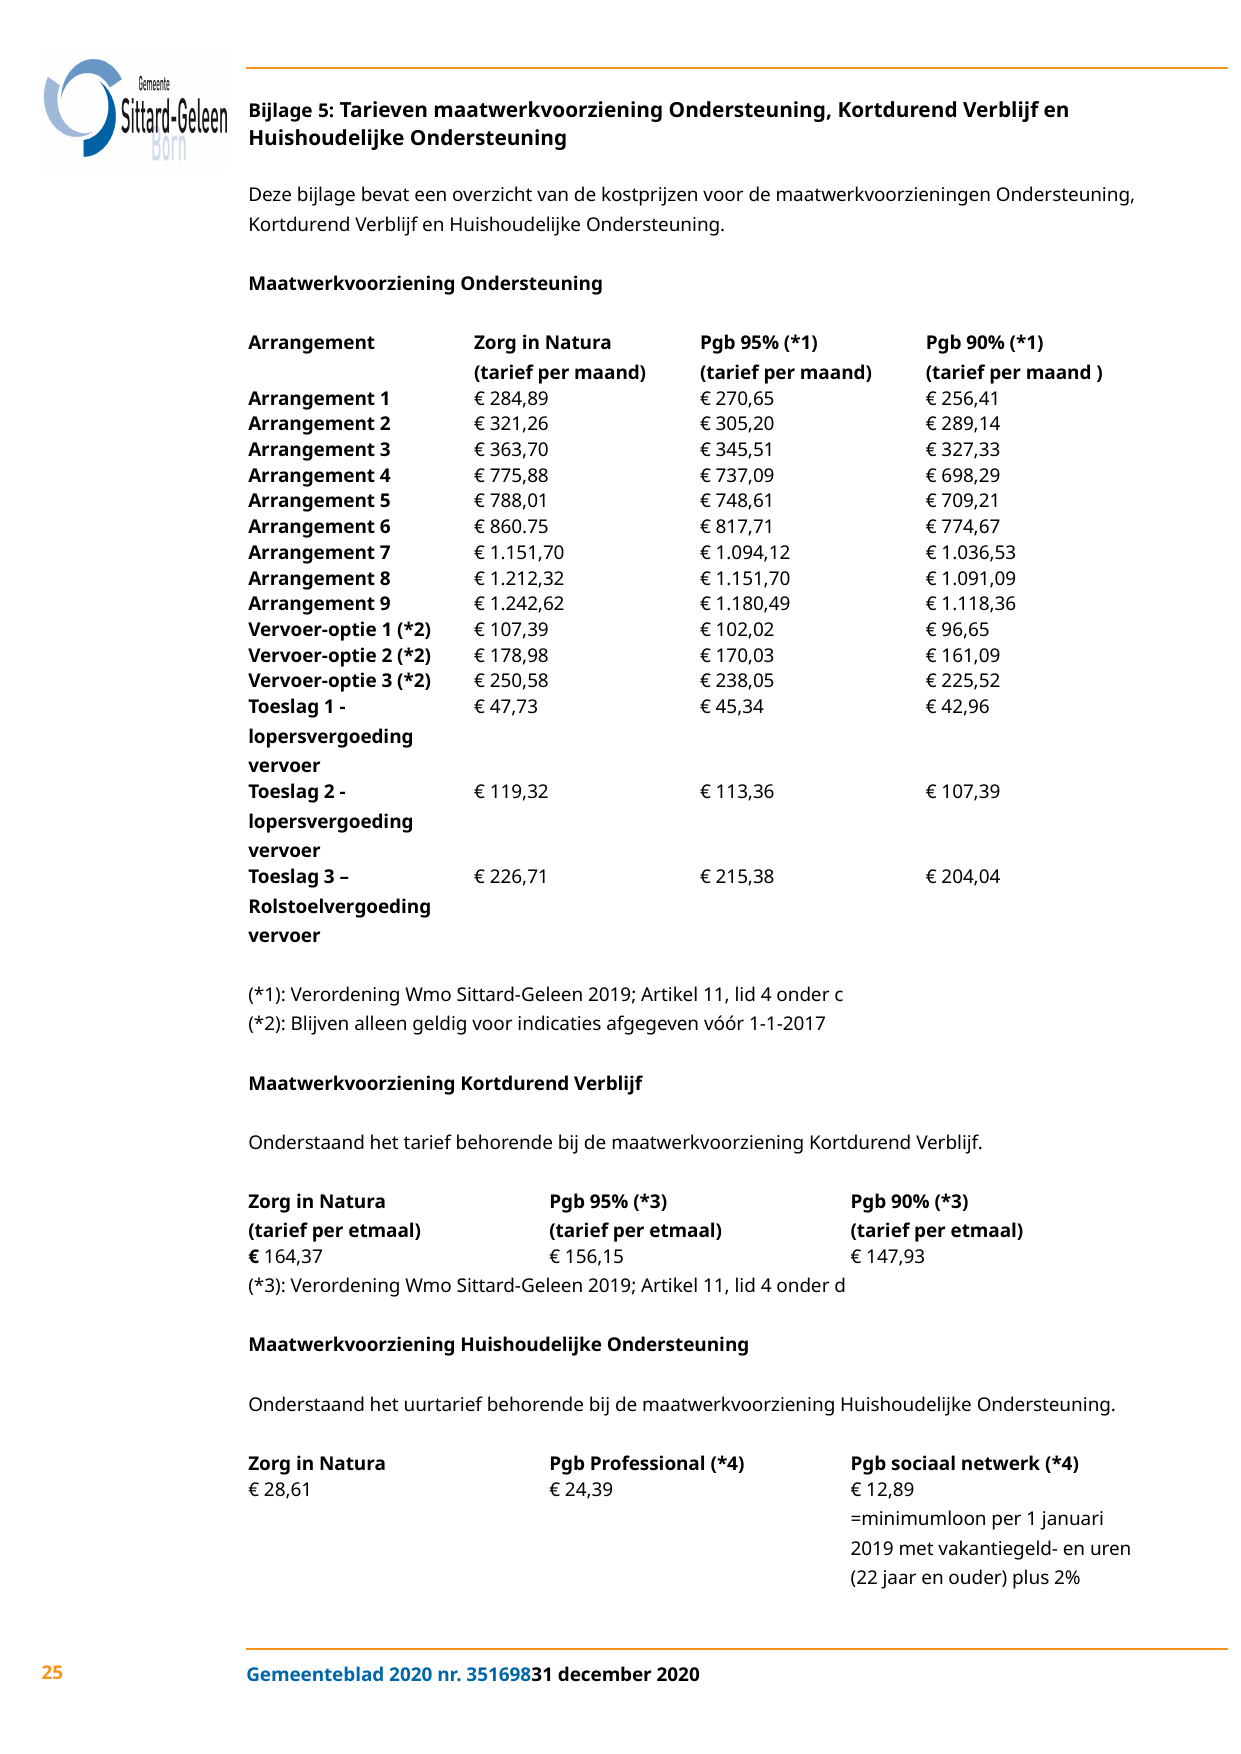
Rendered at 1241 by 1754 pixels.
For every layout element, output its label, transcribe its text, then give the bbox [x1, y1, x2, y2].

table_cell Arrangement 9 [248, 591, 474, 616]
table_cell € 161,09 [926, 642, 1152, 668]
table_cell Vervoer-optie 3 (*2) [248, 668, 474, 693]
table_cell € 24,39 [549, 1476, 850, 1590]
table_cell € 1.036,53 [926, 539, 1152, 565]
table_cell Arrangement 6 [248, 513, 474, 539]
table_cell € 1.151,70 [700, 565, 926, 591]
table_cell Arrangement 3 [248, 436, 474, 462]
table_cell € 774,67 [926, 513, 1152, 539]
table_cell € 284,89 [474, 385, 700, 410]
table_header Pgb sociaal netwerk (*4) [850, 1450, 1152, 1476]
table_cell € 1.091,09 [926, 565, 1152, 591]
table_cell € 321,26 [474, 410, 700, 436]
table_cell € 305,20 [700, 410, 926, 436]
table_cell € 238,05 [700, 668, 926, 693]
table_cell € 164,37 [248, 1244, 549, 1269]
table_cell € 1.242,62 [474, 591, 700, 616]
table_cell € 225,52 [926, 668, 1152, 693]
table_cell € 1.094,12 [700, 539, 926, 565]
table_cell € 204,04 [926, 863, 1152, 948]
text Onderstaand het tarief behorende bij de maatwerkvoorziening Kortdurend Verblijf. [248, 1129, 1152, 1154]
table_cell € 775,88 [474, 462, 700, 488]
table_cell € 250,58 [474, 668, 700, 693]
picture [41, 47, 231, 172]
table_cell € 709,21 [926, 488, 1152, 513]
text Maatwerkvoorziening Ondersteuning [248, 270, 1152, 296]
table_header Zorg in Natura (tarief per etmaal) [248, 1188, 549, 1243]
table_cell € 113,36 [700, 778, 926, 863]
table_cell Arrangement 8 [248, 565, 474, 591]
table_header Pgb 90% (*3) (tarief per etmaal) [850, 1188, 1152, 1243]
table_cell € 119,32 [474, 778, 700, 863]
table_cell € 1.151,70 [474, 539, 700, 565]
table_cell € 270,65 [700, 385, 926, 410]
table_cell € 45,34 [700, 694, 926, 778]
table_cell € 12,89 =minimumloon per 1 januari 2019 met vakantiegeld- en uren (22 jaar en ouder) plus 2% [850, 1476, 1152, 1590]
table_cell € 788,01 [474, 488, 700, 513]
table_cell Toeslag 1 - lopersvergoeding vervoer [248, 694, 474, 778]
table_cell € 327,33 [926, 436, 1152, 462]
table_cell € 156,15 [549, 1244, 850, 1269]
table_cell € 1.118,36 [926, 591, 1152, 616]
table_cell Toeslag 3 – Rolstoelvergoeding vervoer [248, 863, 474, 948]
table_cell € 147,93 [850, 1244, 1152, 1269]
text Bijlage 5: Tarieven maatwerkvoorziening Ondersteuning, Kortdurend Verblijf en Huishoudelijke Ondersteuning [248, 95, 1152, 152]
table_cell Arrangement 1 [248, 385, 474, 410]
table_header Zorg in Natura [248, 1450, 549, 1476]
table_cell Arrangement 2 [248, 410, 474, 436]
table_header Pgb Professional (*4) [549, 1450, 850, 1476]
table_cell € 107,39 [926, 778, 1152, 863]
table_header Pgb 95% (*3) (tarief per etmaal) [549, 1188, 850, 1243]
table_cell € 178,98 [474, 642, 700, 668]
table_cell € 28,61 [248, 1476, 549, 1590]
table_cell € 42,96 [926, 694, 1152, 778]
table_cell € 363,70 [474, 436, 700, 462]
table_cell Toeslag 2 - lopersvergoeding vervoer [248, 778, 474, 863]
table_cell € 96,65 [926, 616, 1152, 642]
table_cell € 226,71 [474, 863, 700, 948]
table_header Arrangement [248, 329, 474, 385]
table_cell € 215,38 [700, 863, 926, 948]
table_header Zorg in Natura (tarief per maand) [474, 329, 700, 385]
table_cell Arrangement 4 [248, 462, 474, 488]
table_header Pgb 95% (*1) (tarief per maand) [700, 329, 926, 385]
table_cell € 170,03 [700, 642, 926, 668]
text (*2): Blijven alleen geldig voor indicaties afgegeven vóór 1-1-2017 [248, 1011, 1152, 1036]
table_cell € 256,41 [926, 385, 1152, 410]
table_cell € 102,02 [700, 616, 926, 642]
table_cell € 289,14 [926, 410, 1152, 436]
text (*1): Verordening Wmo Sittard-Geleen 2019; Artikel 11, lid 4 onder c [248, 981, 1152, 1007]
table_cell € 345,51 [700, 436, 926, 462]
text Maatwerkvoorziening Huishoudelijke Ondersteuning [248, 1332, 1152, 1357]
table_cell Vervoer-optie 1 (*2) [248, 616, 474, 642]
table_cell Arrangement 7 [248, 539, 474, 565]
table_cell € 47,73 [474, 694, 700, 778]
table_cell € 698,29 [926, 462, 1152, 488]
table_cell Vervoer-optie 2 (*2) [248, 642, 474, 668]
table_cell € 107,39 [474, 616, 700, 642]
text Maatwerkvoorziening Kortdurend Verblijf [248, 1070, 1152, 1095]
table_cell € 1.212,32 [474, 565, 700, 591]
table_cell Arrangement 5 [248, 488, 474, 513]
table_cell € 860.75 [474, 513, 700, 539]
table_cell € 1.180,49 [700, 591, 926, 616]
table_cell € 737,09 [700, 462, 926, 488]
table_header Pgb 90% (*1) (tarief per maand ) [926, 329, 1152, 385]
text (*3): Verordening Wmo Sittard-Geleen 2019; Artikel 11, lid 4 onder d [248, 1272, 1152, 1298]
table_cell € 817,71 [700, 513, 926, 539]
table_cell € 748,61 [700, 488, 926, 513]
text Deze bijlage bevat een overzicht van de kostprijzen voor de maatwerkvoorzieningen Ondersteuning, Kortdurend Verblijf en Huishoudelijke Ondersteuning. [248, 181, 1152, 237]
text Onderstaand het uurtarief behorende bij de maatwerkvoorziening Huishoudelijke Ondersteuning. [248, 1391, 1152, 1416]
